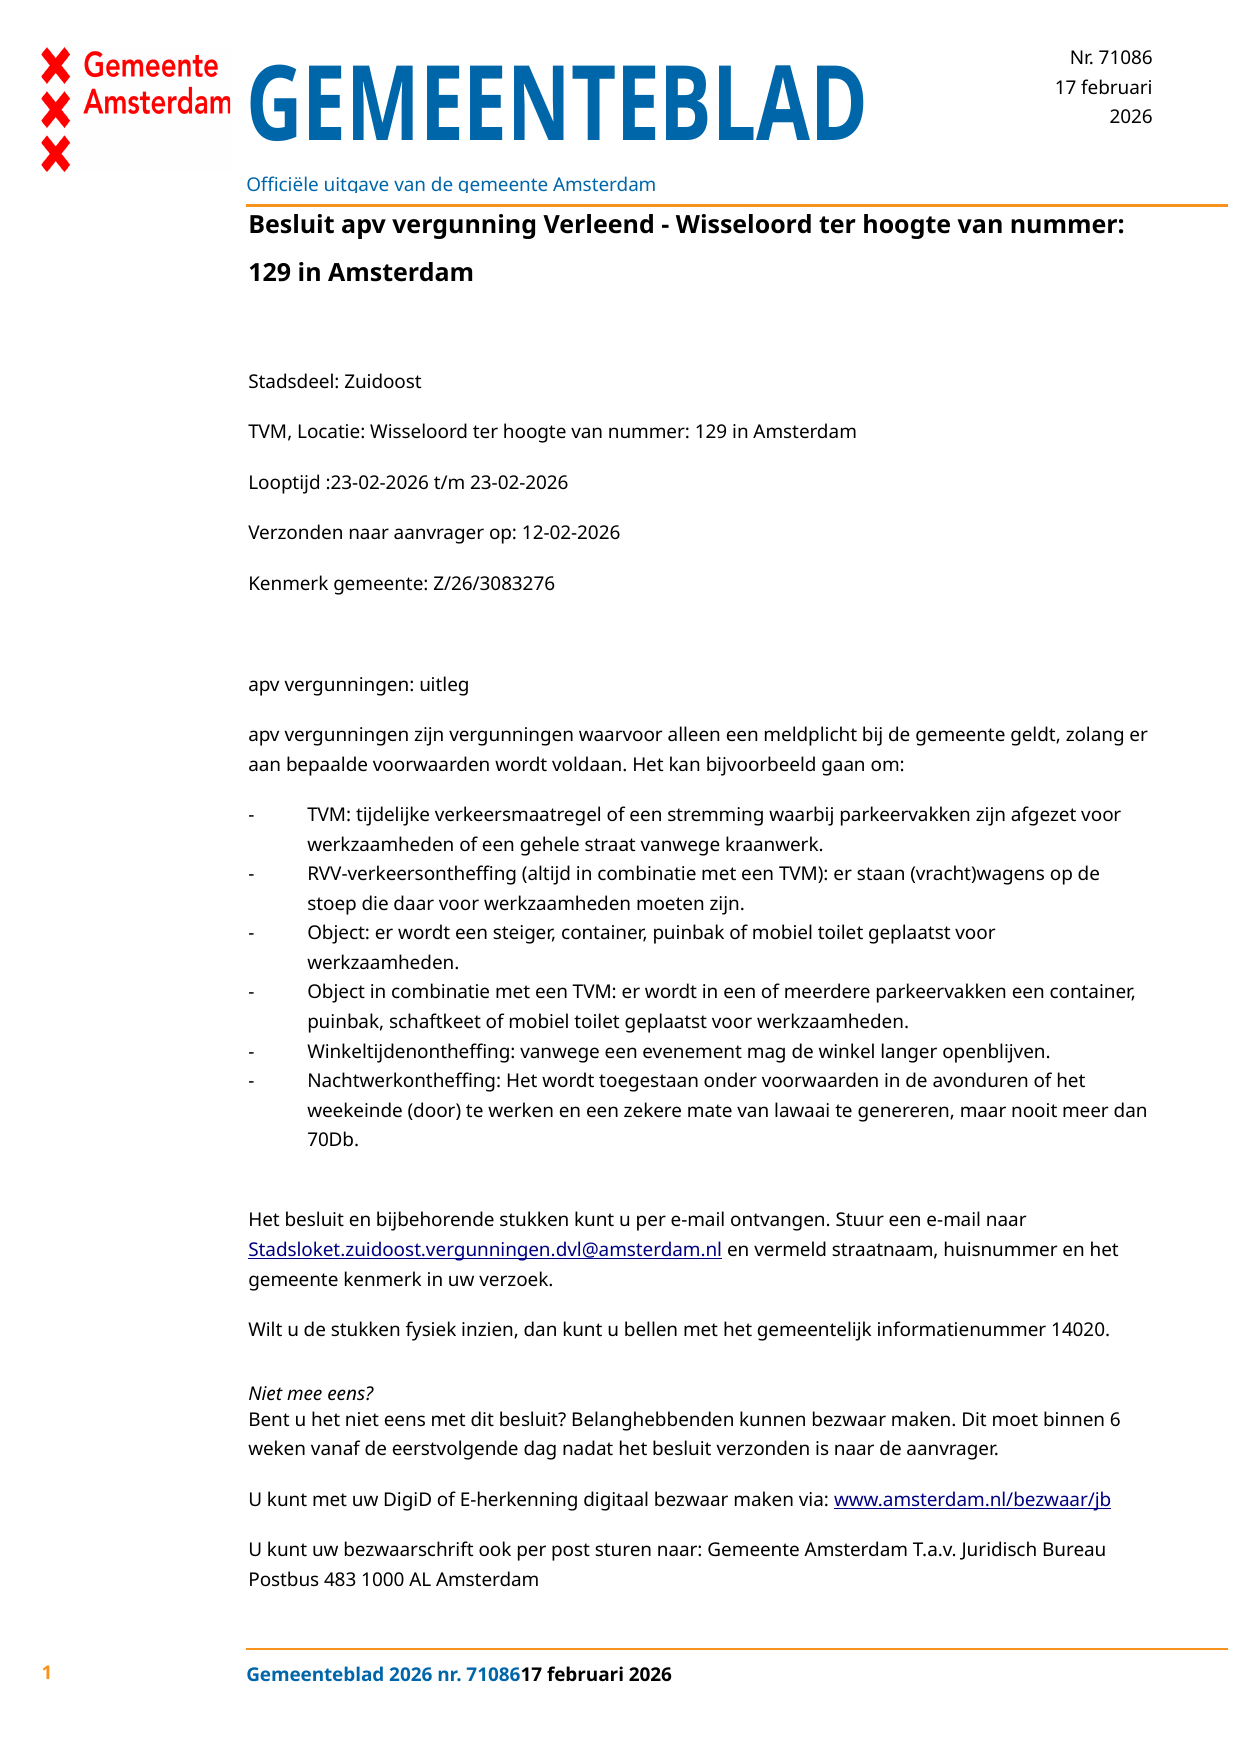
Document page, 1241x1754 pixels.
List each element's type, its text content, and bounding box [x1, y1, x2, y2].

text TVM, Locatie: Wisseloord ter hoogte van nummer: 129 in Amsterdam [248, 419, 1152, 444]
text Het besluit en bijbehorende stukken kunt u per e-mail ontvangen. Stuur een e-mail naar Stadsloket.zuidoost.vergunningen.dvl@amsterdam.nl en vermeld straatnaam, huisnummer en het gemeente kenmerk in uw verzoek. [248, 1207, 1152, 1292]
list TVM: tijdelijke verkeersmaatregel of een stremming waarbij parkeervakken zijn afgezet voor werkzaamheden of een gehele straat vanwege kraanwerk. [248, 801, 1152, 857]
text Verzonden naar aanvrager op: 12-02-2026 [248, 519, 1152, 545]
text apv vergunningen zijn vergunningen waarvoor alleen een meldplicht bij de gemeente geldt, zolang er aan bepaalde voorwaarden wordt voldaan. Het kan bijvoorbeeld gaan om: [248, 721, 1152, 777]
picture [41, 47, 231, 172]
text Bent u het niet eens met dit besluit? Belanghebbenden kunnen bezwaar maken. Dit moet binnen 6 weken vanaf de eerstvolgende dag nadat het besluit verzonden is naar de aanvrager. [248, 1406, 1152, 1461]
text Wilt u de stukken fysiek inzien, dan kunt u bellen met het gemeentelijk informatienummer 14020. [248, 1316, 1152, 1342]
list Object in combinatie met een TVM: er wordt in een of meerdere parkeervakken een container, puinbak, schaftkeet of mobiel toilet geplaatst voor werkzaamheden. [248, 979, 1152, 1034]
text Kenmerk gemeente: Z/26/3083276 [248, 570, 1152, 596]
text Niet mee eens? [248, 1380, 1152, 1406]
text Besluit apv vergunning Verleend - Wisseloord ter hoogte van nummer: 129 in Amsterdam [248, 207, 1152, 288]
list RVV-verkeersontheffing (altijd in combinatie met een TVM): er staan (vracht)wagens op de stoep die daar voor werkzaamheden moeten zijn. [248, 860, 1152, 916]
text Stadsdeel: Zuidoost [248, 368, 1152, 394]
list Winkeltijdenontheffing: vanwege een evenement mag de winkel langer openblijven. [248, 1038, 1152, 1064]
list Object: er wordt een steiger, container, puinbak of mobiel toilet geplaatst voor werkzaamheden. [248, 919, 1152, 975]
text apv vergunningen: uitleg [248, 671, 1152, 697]
text Looptijd :23-02-2026 t/m 23-02-2026 [248, 469, 1152, 495]
list Nachtwerkontheffing: Het wordt toegestaan onder voorwaarden in de avonduren of het weekeinde (door) te werken en een zekere mate van lawaai te genereren, maar nooit meer dan 70Db. [248, 1067, 1152, 1152]
text U kunt uw bezwaarschrift ook per post sturen naar: Gemeente Amsterdam T.a.v. Juridisch Bureau Postbus 483 1000 AL Amsterdam [248, 1536, 1152, 1592]
text U kunt met uw DigiD of E-herkenning digitaal bezwaar maken via: www.amsterdam.nl/bezwaar/jb [248, 1486, 1152, 1512]
